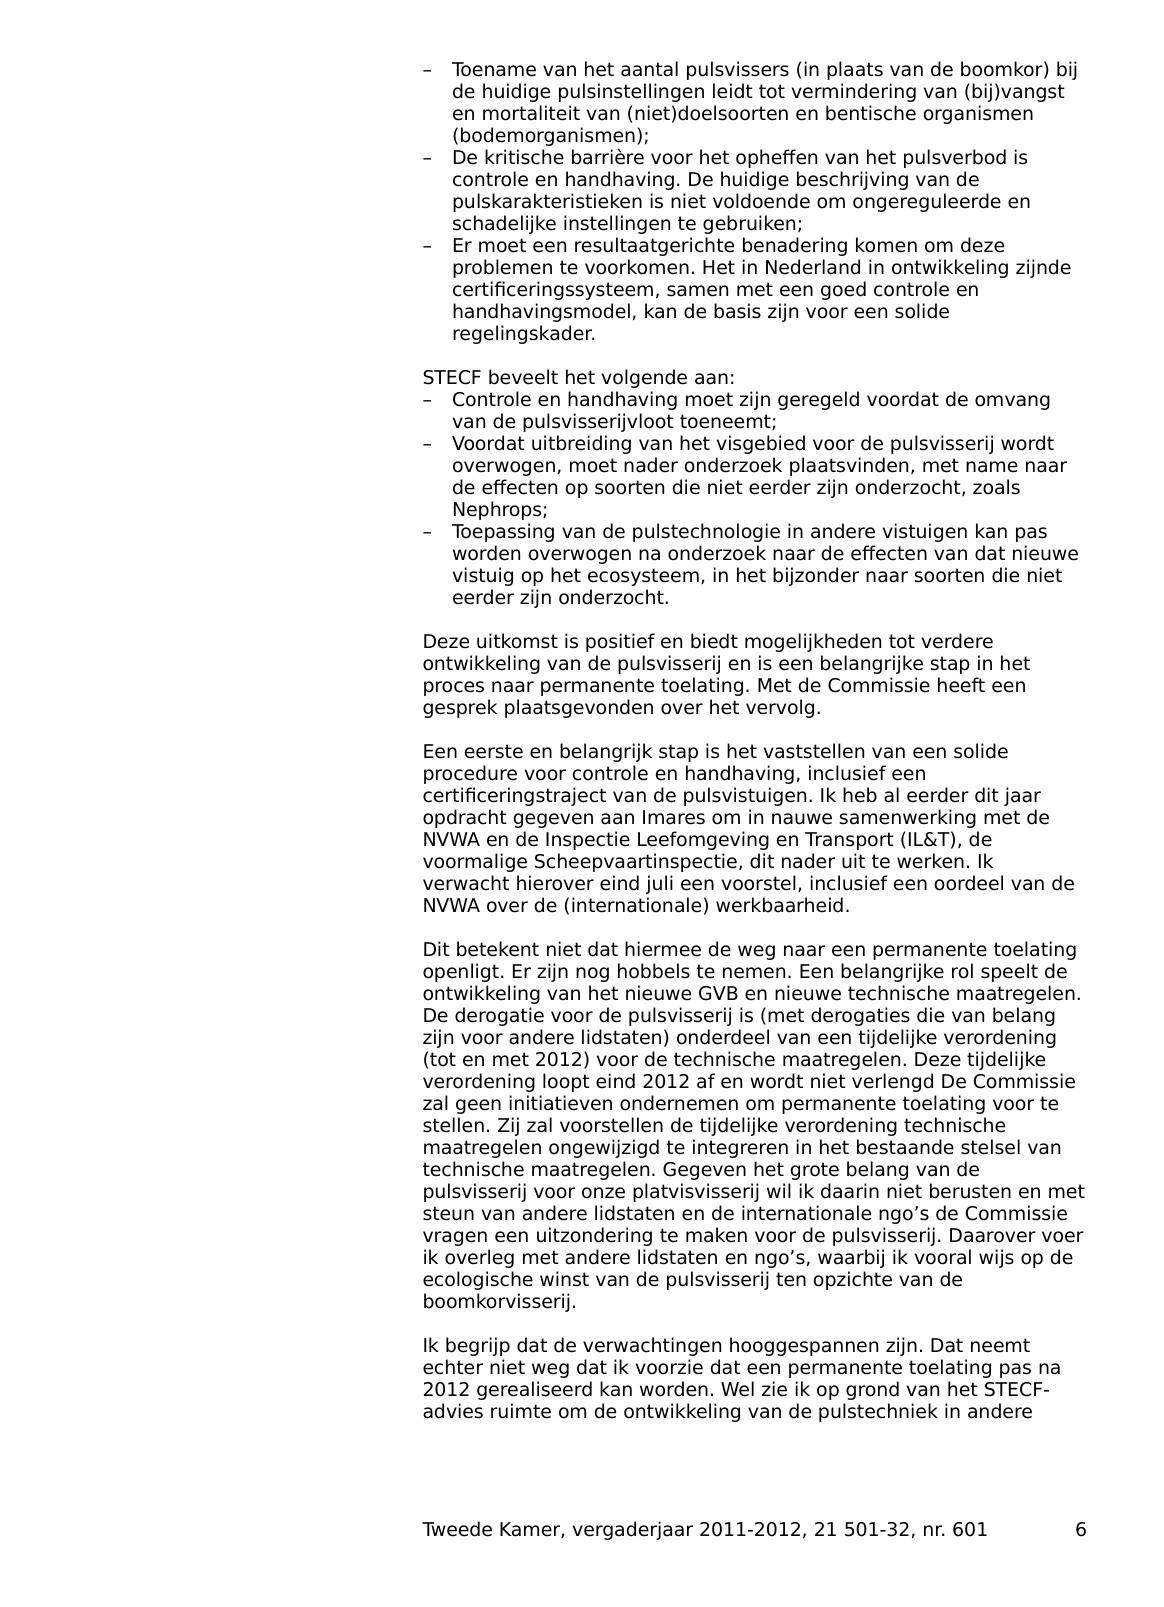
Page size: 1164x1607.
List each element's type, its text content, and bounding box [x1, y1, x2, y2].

text – Controle en handhaving moet zijn geregeld voordat de omvang van de pulsvisserijvloot toeneemt; [422, 389, 1087, 433]
text Ik begrijp dat de verwachtingen hooggespannen zijn. Dat neemt echter niet weg dat ik voorzie dat een permanente toelating pas na 2012 gerealiseerd kan worden. Wel zie ik op grond van het STECF-advies ruimte om de ontwikkeling van de pulstechniek in andere [422, 1335, 1087, 1423]
text STECF beveelt het volgende aan: [422, 367, 1087, 389]
text – Er moet een resultaatgerichte benadering komen om deze problemen te voorkomen. Het in Nederland in ontwikkeling zijnde certificeringssysteem, samen met een goed controle en handhavingsmodel, kan de basis zijn voor een solide regelingskader. [422, 235, 1087, 345]
text – Voordat uitbreiding van het visgebied voor de pulsvisserij wordt overwogen, moet nader onderzoek plaatsvinden, met name naar de effecten op soorten die niet eerder zijn onderzocht, zoals Nephrops; [422, 433, 1087, 521]
text Een eerste en belangrijk stap is het vaststellen van een solide procedure voor controle en handhaving, inclusief een certificeringstraject van de pulsvistuigen. Ik heb al eerder dit jaar opdracht gegeven aan Imares om in nauwe samenwerking met de NVWA en de Inspectie Leefomgeving en Transport (IL&T), de voormalige Scheepvaartinspectie, dit nader uit te werken. Ik verwacht hierover eind juli een voorstel, inclusief een oordeel van de NVWA over de (internationale) werkbaarheid. [422, 741, 1087, 917]
text – Toename van het aantal pulsvissers (in plaats van de boomkor) bij de huidige pulsinstellingen leidt tot vermindering van (bij)vangst en mortaliteit van (niet)doelsoorten en bentische organismen (bodemorganismen); [422, 59, 1087, 147]
text Dit betekent niet dat hiermee de weg naar een permanente toelating openligt. Er zijn nog hobbels te nemen. Een belangrijke rol speelt de ontwikkeling van het nieuwe GVB en nieuwe technische maatregelen. De derogatie voor de pulsvisserij is (met derogaties die van belang zijn voor andere lidstaten) onderdeel van een tijdelijke verordening (tot en met 2012) voor de technische maatregelen. Deze tijdelijke verordening loopt eind 2012 af en wordt niet verlengd De Commissie zal geen initiatieven ondernemen om permanente toelating voor te stellen. Zij zal voorstellen de tijdelijke verordening technische maatregelen ongewijzigd te integreren in het bestaande stelsel van technische maatregelen. Gegeven het grote belang van de pulsvisserij voor onze platvisvisserij wil ik daarin niet berusten en met steun van andere lidstaten en de internationale ngo’s de Commissie vragen een uitzondering te maken voor de pulsvisserij. Daarover voer ik overleg met andere lidstaten en ngo’s, waarbij ik vooral wijs op de ecologische winst van de pulsvisserij ten opzichte van de boomkorvisserij. [422, 939, 1087, 1313]
text – De kritische barrière voor het opheffen van het pulsverbod is controle en handhaving. De huidige beschrijving van de pulskarakteristieken is niet voldoende om ongereguleerde en schadelijke instellingen te gebruiken; [422, 147, 1087, 235]
text – Toepassing van de pulstechnologie in andere vistuigen kan pas worden overwogen na onderzoek naar de effecten van dat nieuwe vistuig op het ecosysteem, in het bijzonder naar soorten die niet eerder zijn onderzocht. [422, 521, 1087, 609]
text Deze uitkomst is positief en biedt mogelijkheden tot verdere ontwikkeling van de pulsvisserij en is een belangrijke stap in het proces naar permanente toelating. Met de Commissie heeft een gesprek plaatsgevonden over het vervolg. [422, 631, 1087, 719]
